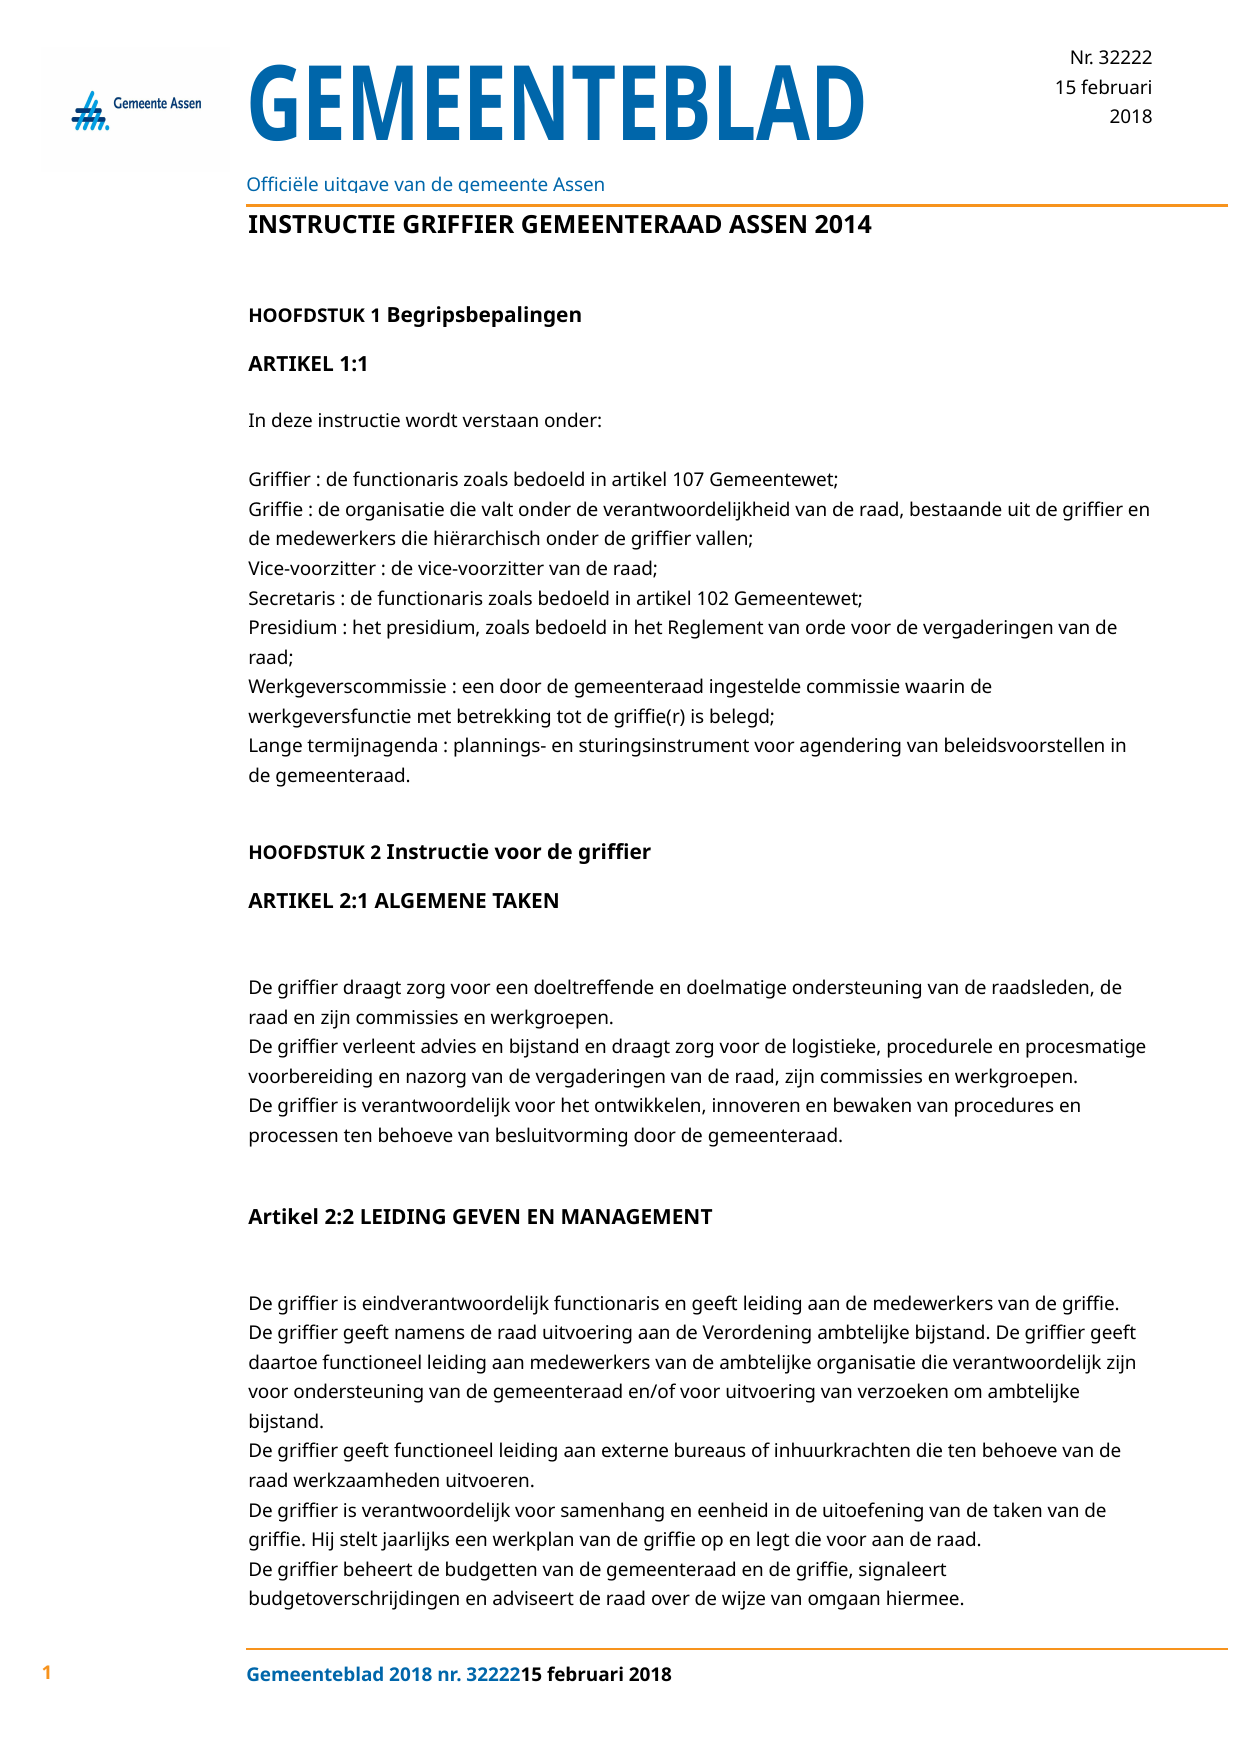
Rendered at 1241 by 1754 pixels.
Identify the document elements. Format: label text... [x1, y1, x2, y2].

text INSTRUCTIE GRIFFIER GEMEENTERAAD ASSEN 2014 [248, 207, 1152, 241]
text De griffier geeft namens de raad uitvoering aan de Verordening ambtelijke bijstand. De griffier geeft daartoe functioneel leiding aan medewerkers van de ambtelijke organisatie die verantwoordelijk zijn voor ondersteuning van de gemeenteraad en/of voor uitvoering van verzoeken om ambtelijke bijstand. [248, 1319, 1152, 1434]
text Werkgeverscommissie : een door de gemeenteraad ingestelde commissie waarin de werkgeversfunctie met betrekking tot de griffie(r) is belegd; [248, 673, 1152, 729]
text De griffier is verantwoordelijk voor het ontwikkelen, innoveren en bewaken van procedures en processen ten behoeve van besluitvorming door de gemeenteraad. [248, 1093, 1152, 1148]
text Presidium : het presidium, zoals bedoeld in het Reglement van orde voor de vergaderingen van de raad; [248, 614, 1152, 669]
text HOOFDSTUK 2 Instructie voor de griffier [248, 837, 1152, 866]
picture [41, 47, 231, 172]
text De griffier geeft functioneel leiding aan externe bureaus of inhuurkrachten die ten behoeve van de raad werkzaamheden uitvoeren. [248, 1438, 1152, 1493]
text Griffie : de organisatie die valt onder de verantwoordelijkheid van de raad, bestaande uit de griffier en de medewerkers die hiërarchisch onder de griffier vallen; [248, 496, 1152, 551]
text De griffier is verantwoordelijk voor samenhang en eenheid in de uitoefening van de taken van de griffie. Hij stelt jaarlijks een werkplan van de griffie op en legt die voor aan de raad. [248, 1497, 1152, 1552]
text De griffier verleent advies en bijstand en draagt zorg voor de logistieke, procedurele en procesmatige voorbereiding en nazorg van de vergaderingen van de raad, zijn commissies en werkgroepen. [248, 1033, 1152, 1089]
text Artikel 2:2 LEIDING GEVEN EN MANAGEMENT [248, 1202, 1152, 1231]
text Secretaris : de functionaris zoals bedoeld in artikel 102 Gemeentewet; [248, 585, 1152, 610]
text De griffier is eindverantwoordelijk functionaris en geeft leiding aan de medewerkers van de griffie. [248, 1290, 1152, 1316]
text ARTIKEL 1:1 [248, 349, 1152, 378]
text ARTIKEL 2:1 ALGEMENE TAKEN [248, 887, 1152, 915]
text In deze instructie wordt verstaan onder: [248, 407, 1152, 433]
text Vice-voorzitter : de vice-voorzitter van de raad; [248, 555, 1152, 581]
text Lange termijnagenda : plannings- en sturingsinstrument voor agendering van beleidsvoorstellen in de gemeenteraad. [248, 733, 1152, 788]
text HOOFDSTUK 1 Begripsbepalingen [248, 300, 1152, 328]
text De griffier draagt zorg voor een doeltreffende en doelmatige ondersteuning van de raadsleden, de raad en zijn commissies en werkgroepen. [248, 974, 1152, 1029]
text De griffier beheert de budgetten van de gemeenteraad en de griffie, signaleert budgetoverschrijdingen en adviseert de raad over de wijze van omgaan hiermee. [248, 1556, 1152, 1611]
text Griffier : de functionaris zoals bedoeld in artikel 107 Gemeentewet; [248, 466, 1152, 492]
